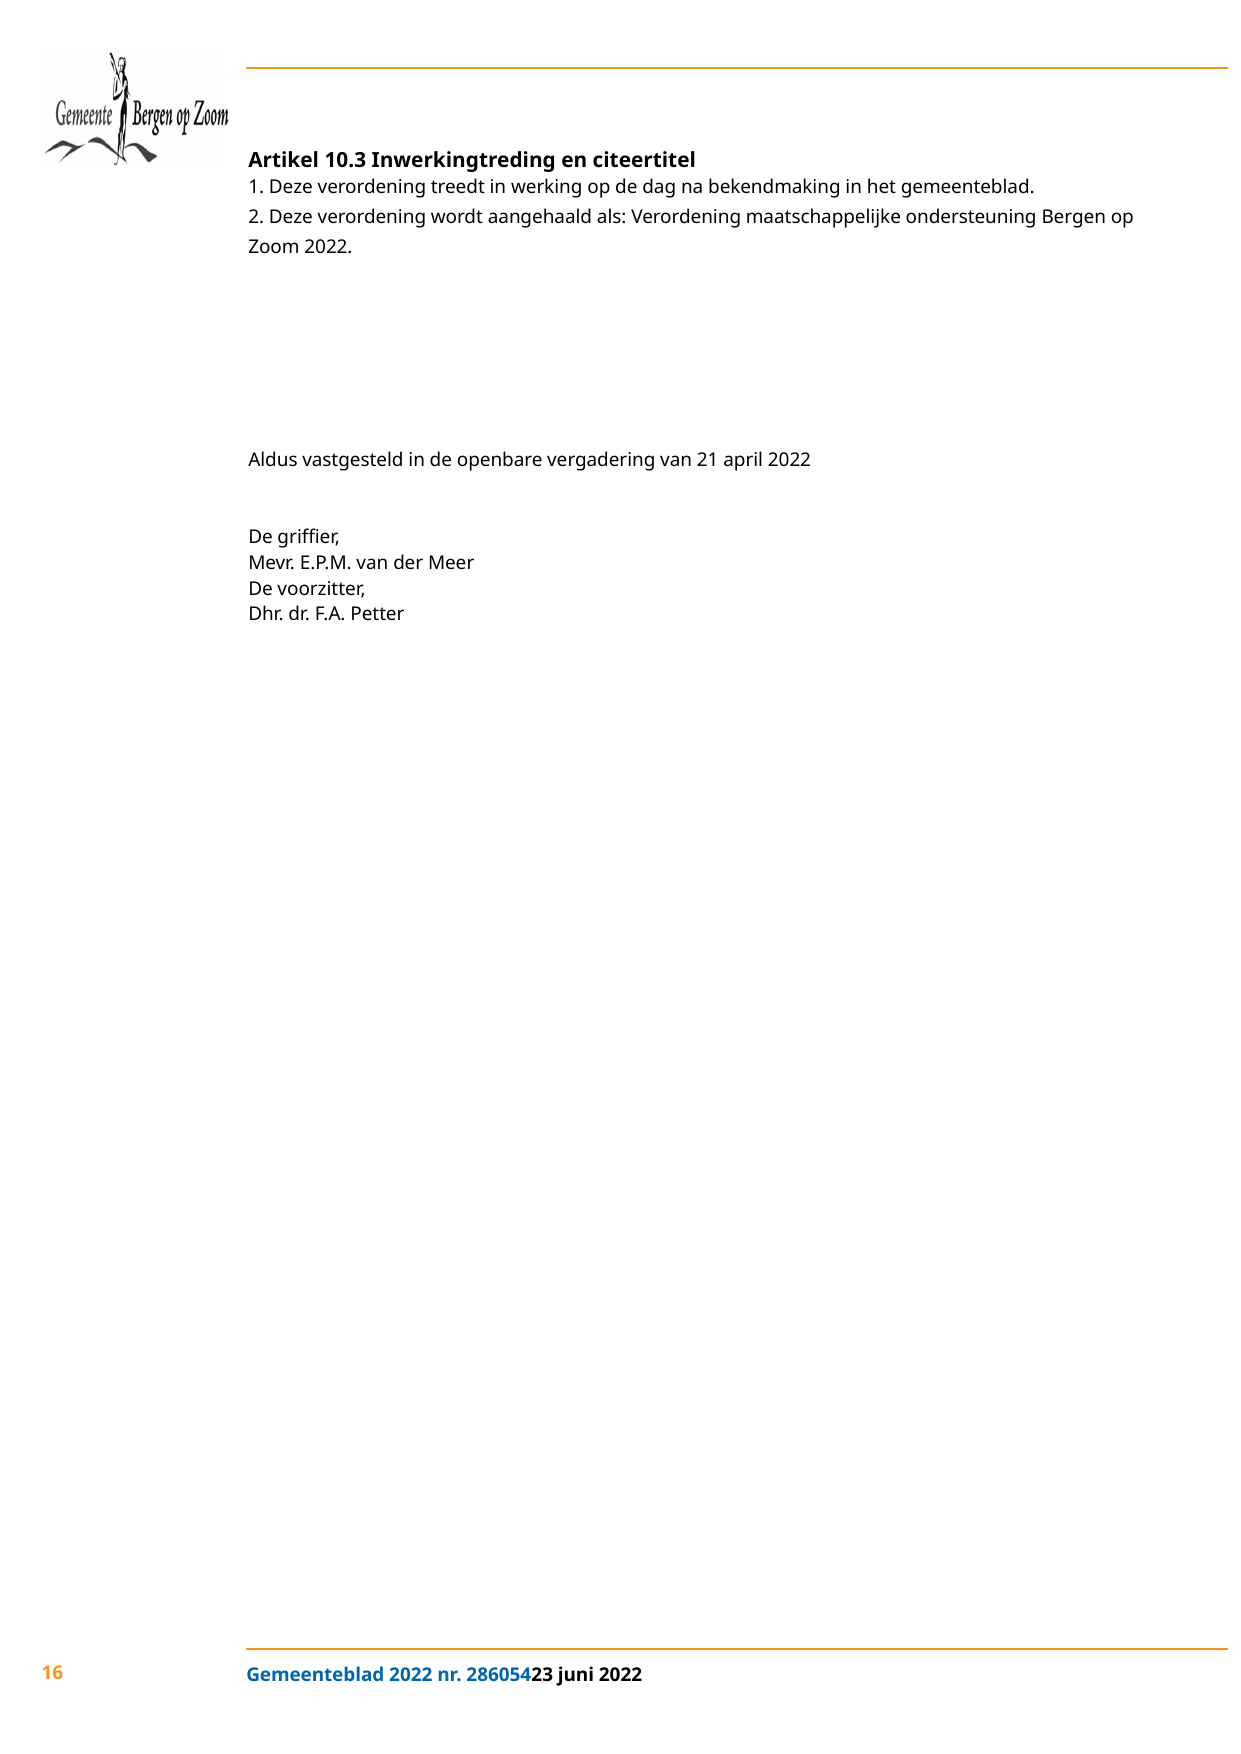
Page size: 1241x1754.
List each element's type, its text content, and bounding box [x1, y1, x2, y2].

text 1. Deze verordening treedt in werking op de dag na bekendmaking in het gemeenteblad. [248, 174, 1152, 199]
text Mevr. E.P.M. van der Meer [248, 549, 1152, 575]
text De voorzitter, [248, 575, 1152, 600]
text 2. Deze verordening wordt aangehaald als: Verordening maatschappelijke ondersteuning Bergen op Zoom 2022. [248, 203, 1152, 258]
picture [41, 47, 231, 172]
text Aldus vastgesteld in de openbare vergadering van 21 april 2022 [248, 446, 1152, 472]
text Artikel 10.3 Inwerkingtreding en citeertitel [248, 145, 1152, 174]
text Dhr. dr. F.A. Petter [248, 600, 1152, 626]
text De griffier, [248, 523, 1152, 549]
